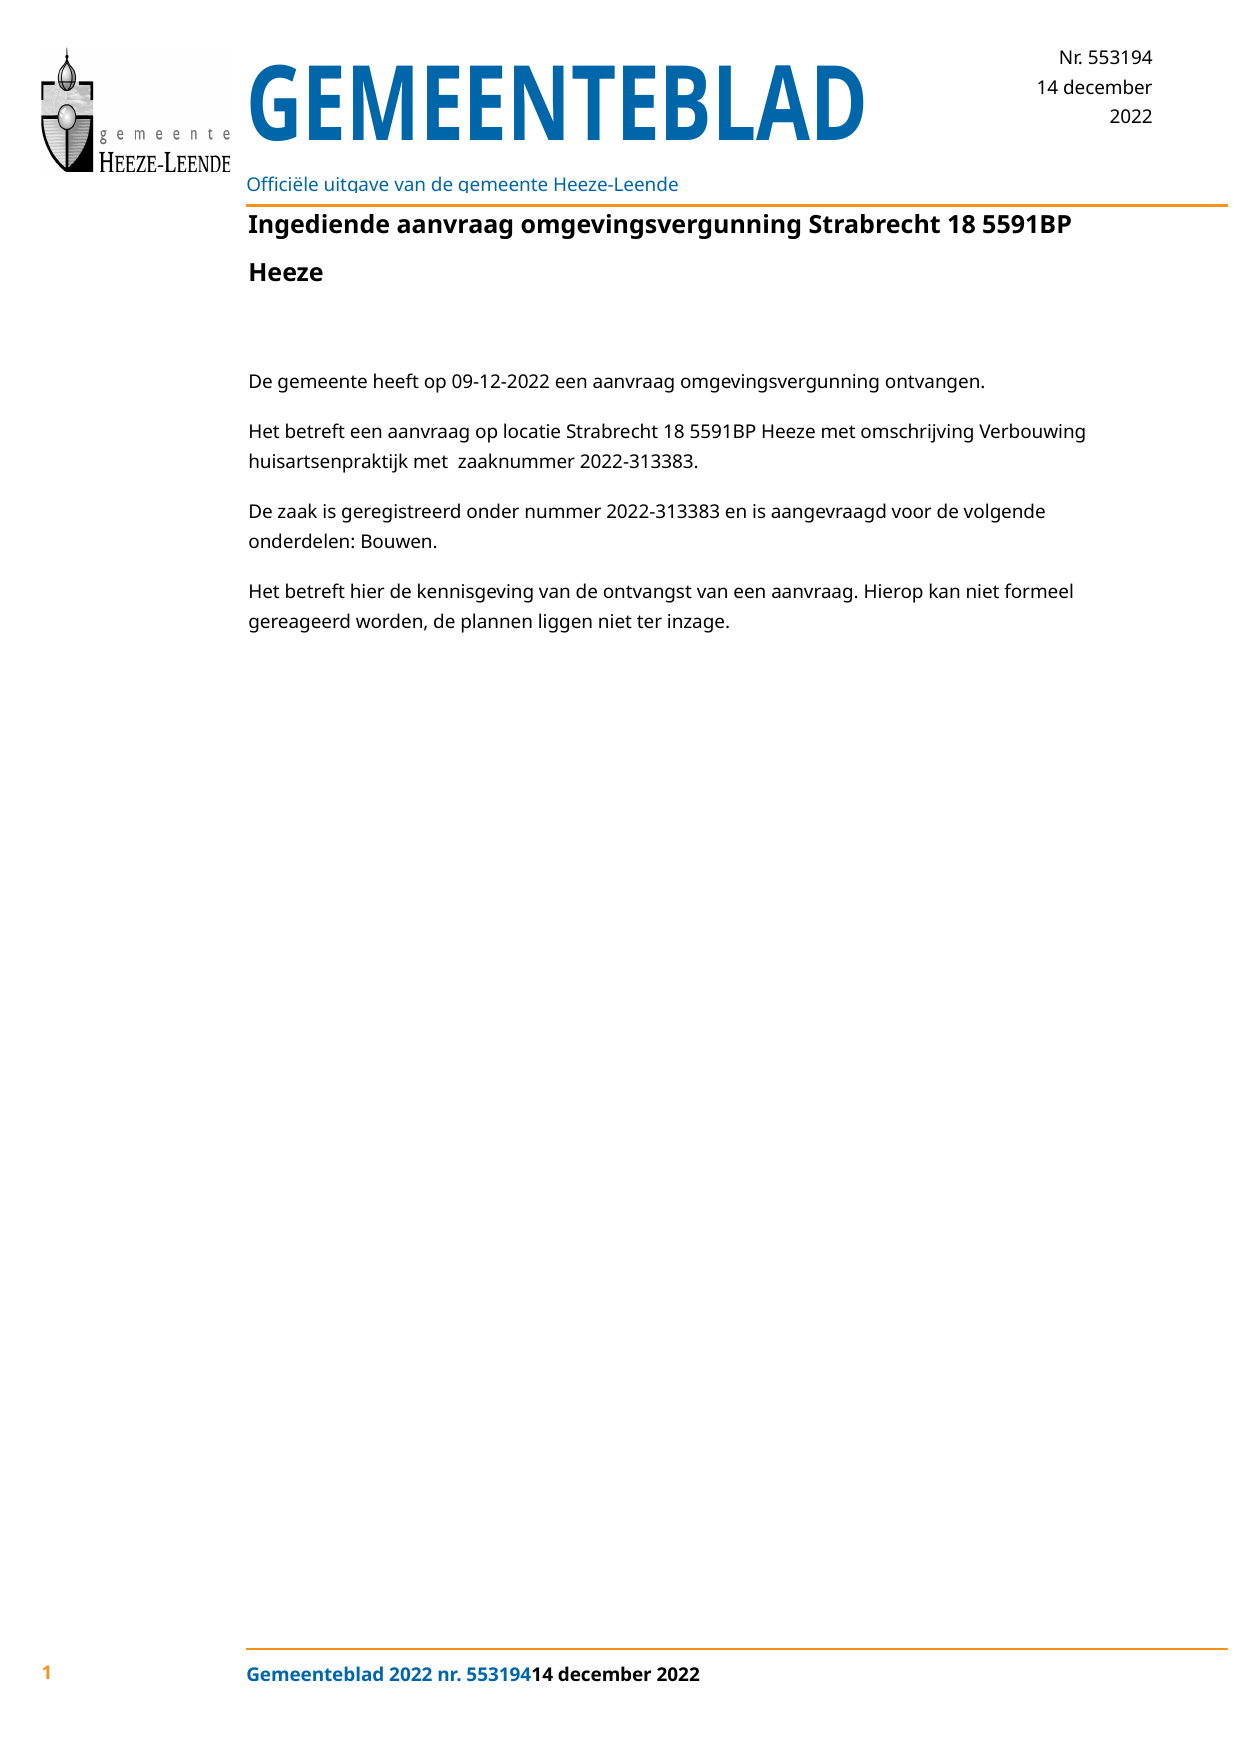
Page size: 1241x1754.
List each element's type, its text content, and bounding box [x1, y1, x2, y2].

picture [41, 47, 231, 172]
text Het betreft hier de kennisgeving van de ontvangst van een aanvraag. Hierop kan niet formeel gereageerd worden, de plannen liggen niet ter inzage. [248, 579, 1152, 634]
text Het betreft een aanvraag op locatie Strabrecht 18 5591BP Heeze met omschrijving Verbouwing huisartsenpraktijk met zaaknummer 2022-313383. [248, 419, 1152, 474]
text De gemeente heeft op 09-12-2022 een aanvraag omgevingsvergunning ontvangen. [248, 368, 1152, 394]
text De zaak is geregistreerd onder nummer 2022-313383 en is aangevraagd voor de volgende onderdelen: Bouwen. [248, 499, 1152, 554]
text Ingediende aanvraag omgevingsvergunning Strabrecht 18 5591BP Heeze [248, 207, 1152, 288]
